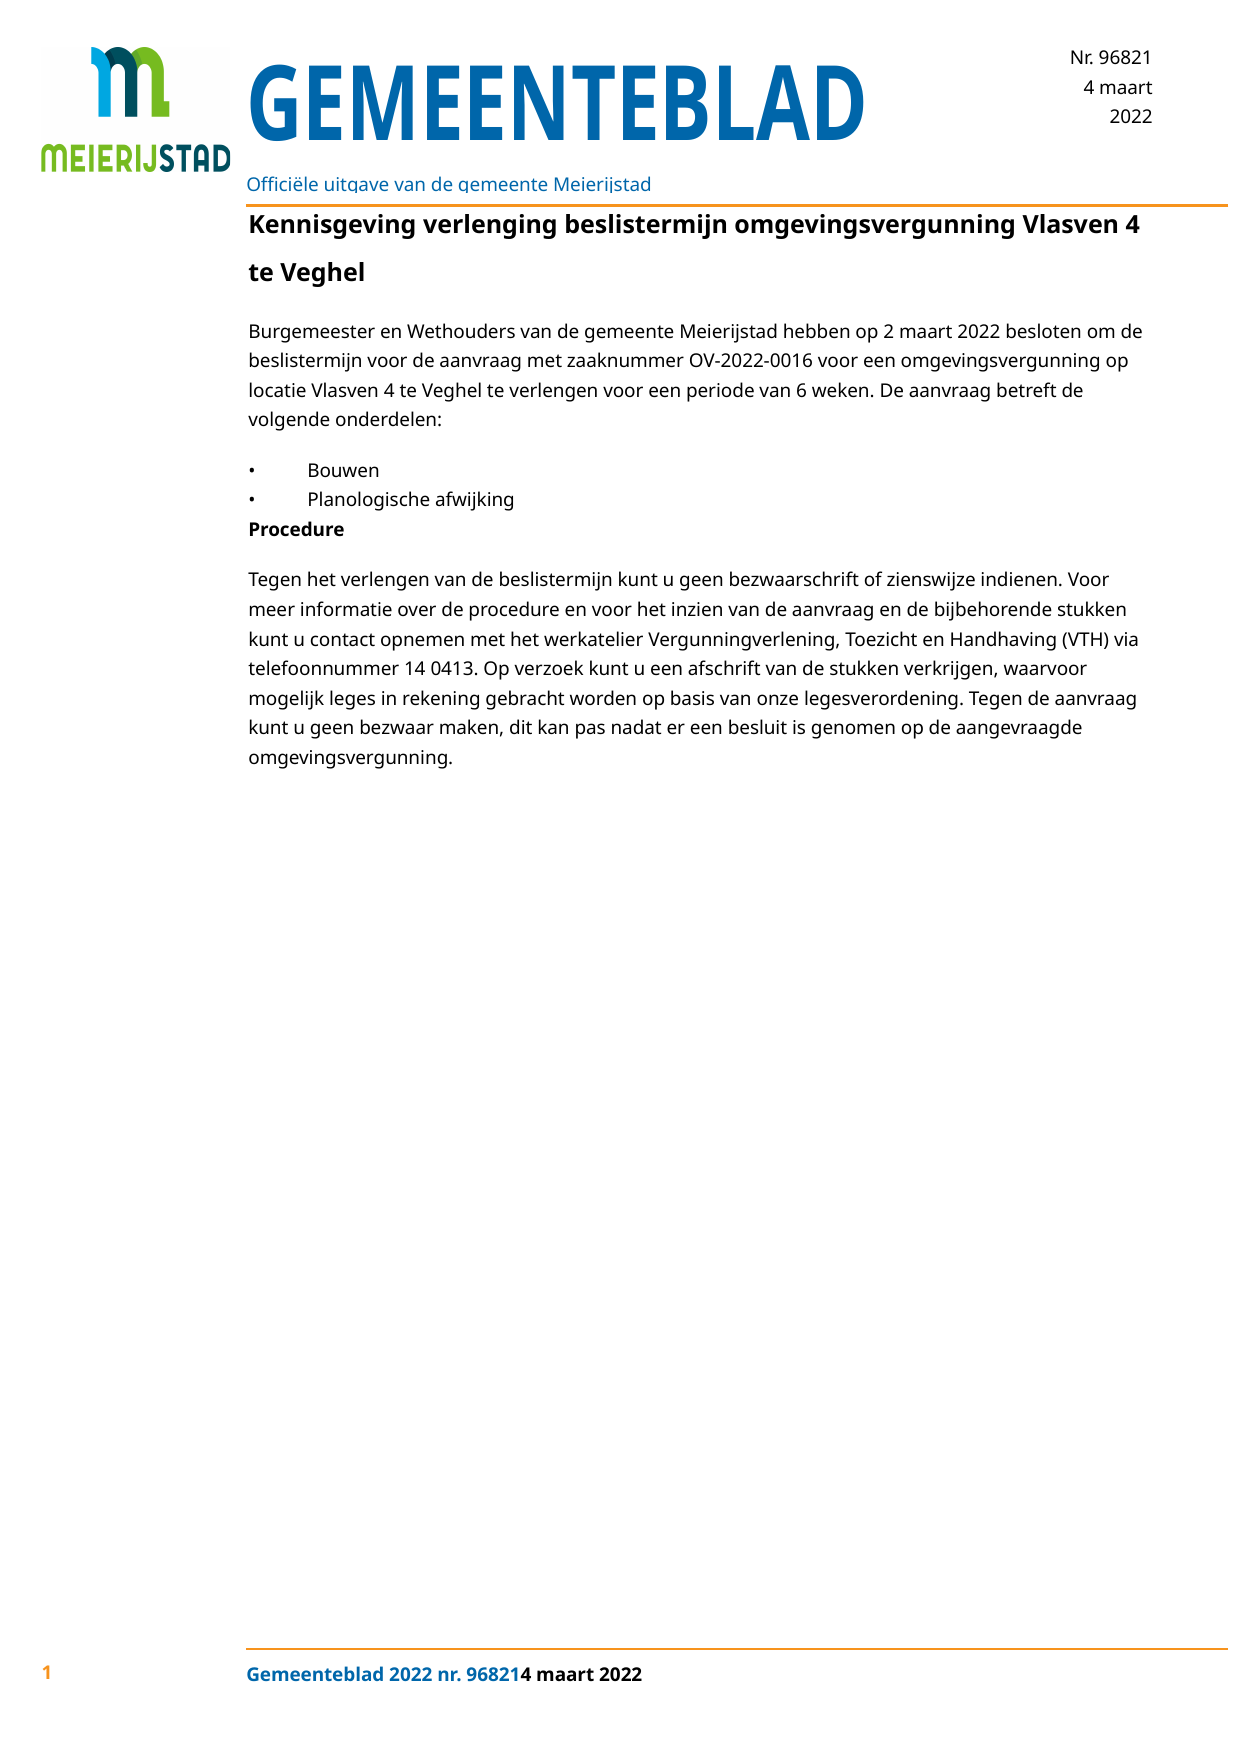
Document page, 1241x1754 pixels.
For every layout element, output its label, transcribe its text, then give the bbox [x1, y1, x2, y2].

text Burgemeester en Wethouders van de gemeente Meierijstad hebben op 2 maart 2022 besloten om de beslistermijn voor de aanvraag met zaaknummer OV-2022-0016 voor een omgevingsvergunning op locatie Vlasven 4 te Veghel te verlengen voor een periode van 6 weken. De aanvraag betreft de volgende onderdelen: [248, 318, 1152, 432]
text Procedure [248, 516, 1152, 542]
picture [41, 47, 231, 172]
text Tegen het verlengen van de beslistermijn kunt u geen bezwaarschrift of zienswijze indienen. Voor meer informatie over de procedure en voor het inzien van de aanvraag en de bijbehorende stukken kunt u contact opnemen met het werkatelier Vergunningverlening, Toezicht en Handhaving (VTH) via telefoonnummer 14 0413. Op verzoek kunt u een afschrift van de stukken verkrijgen, waarvoor mogelijk leges in rekening gebracht worden op basis van onze legesverordening. Tegen de aanvraag kunt u geen bezwaar maken, dit kan pas nadat er een besluit is genomen op de aangevraagde omgevingsvergunning. [248, 567, 1152, 770]
list Bouwen [248, 457, 1152, 483]
text Kennisgeving verlenging beslistermijn omgevingsvergunning Vlasven 4 te Veghel [248, 207, 1152, 288]
list Planologische afwijking [248, 487, 1152, 512]
